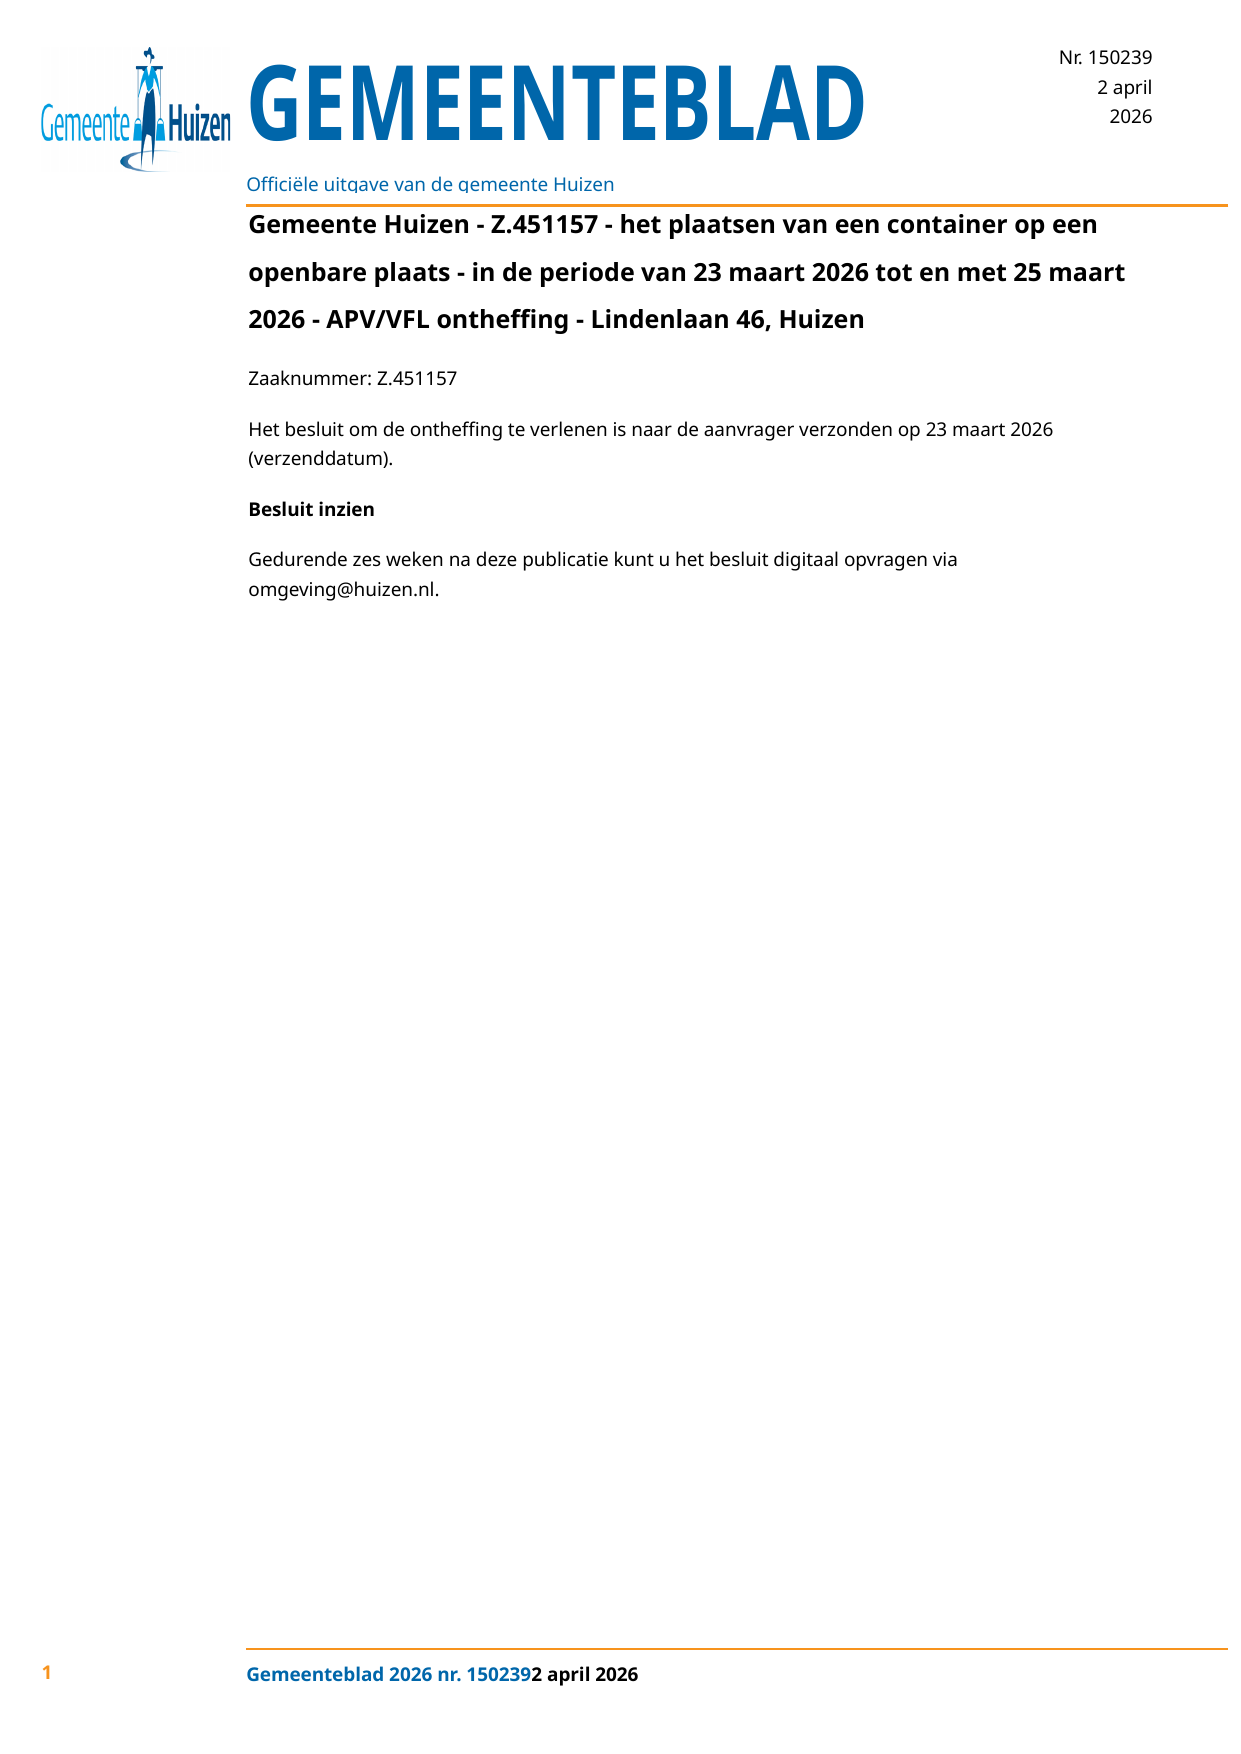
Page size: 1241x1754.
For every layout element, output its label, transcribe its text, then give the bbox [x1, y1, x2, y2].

text Gedurende zes weken na deze publicatie kunt u het besluit digitaal opvragen via omgeving@huizen.nl. [248, 546, 1152, 602]
picture [41, 47, 231, 172]
text Het besluit om de ontheffing te verlenen is naar de aanvrager verzonden op 23 maart 2026 (verzenddatum). [248, 416, 1152, 471]
text Zaaknummer: Z.451157 [248, 366, 1152, 391]
text Gemeente Huizen - Z.451157 - het plaatsen van een container op een openbare plaats - in de periode van 23 maart 2026 tot en met 25 maart 2026 - APV/VFL ontheffing - Lindenlaan 46, Huizen [248, 207, 1152, 336]
text Besluit inzien [248, 496, 1152, 522]
